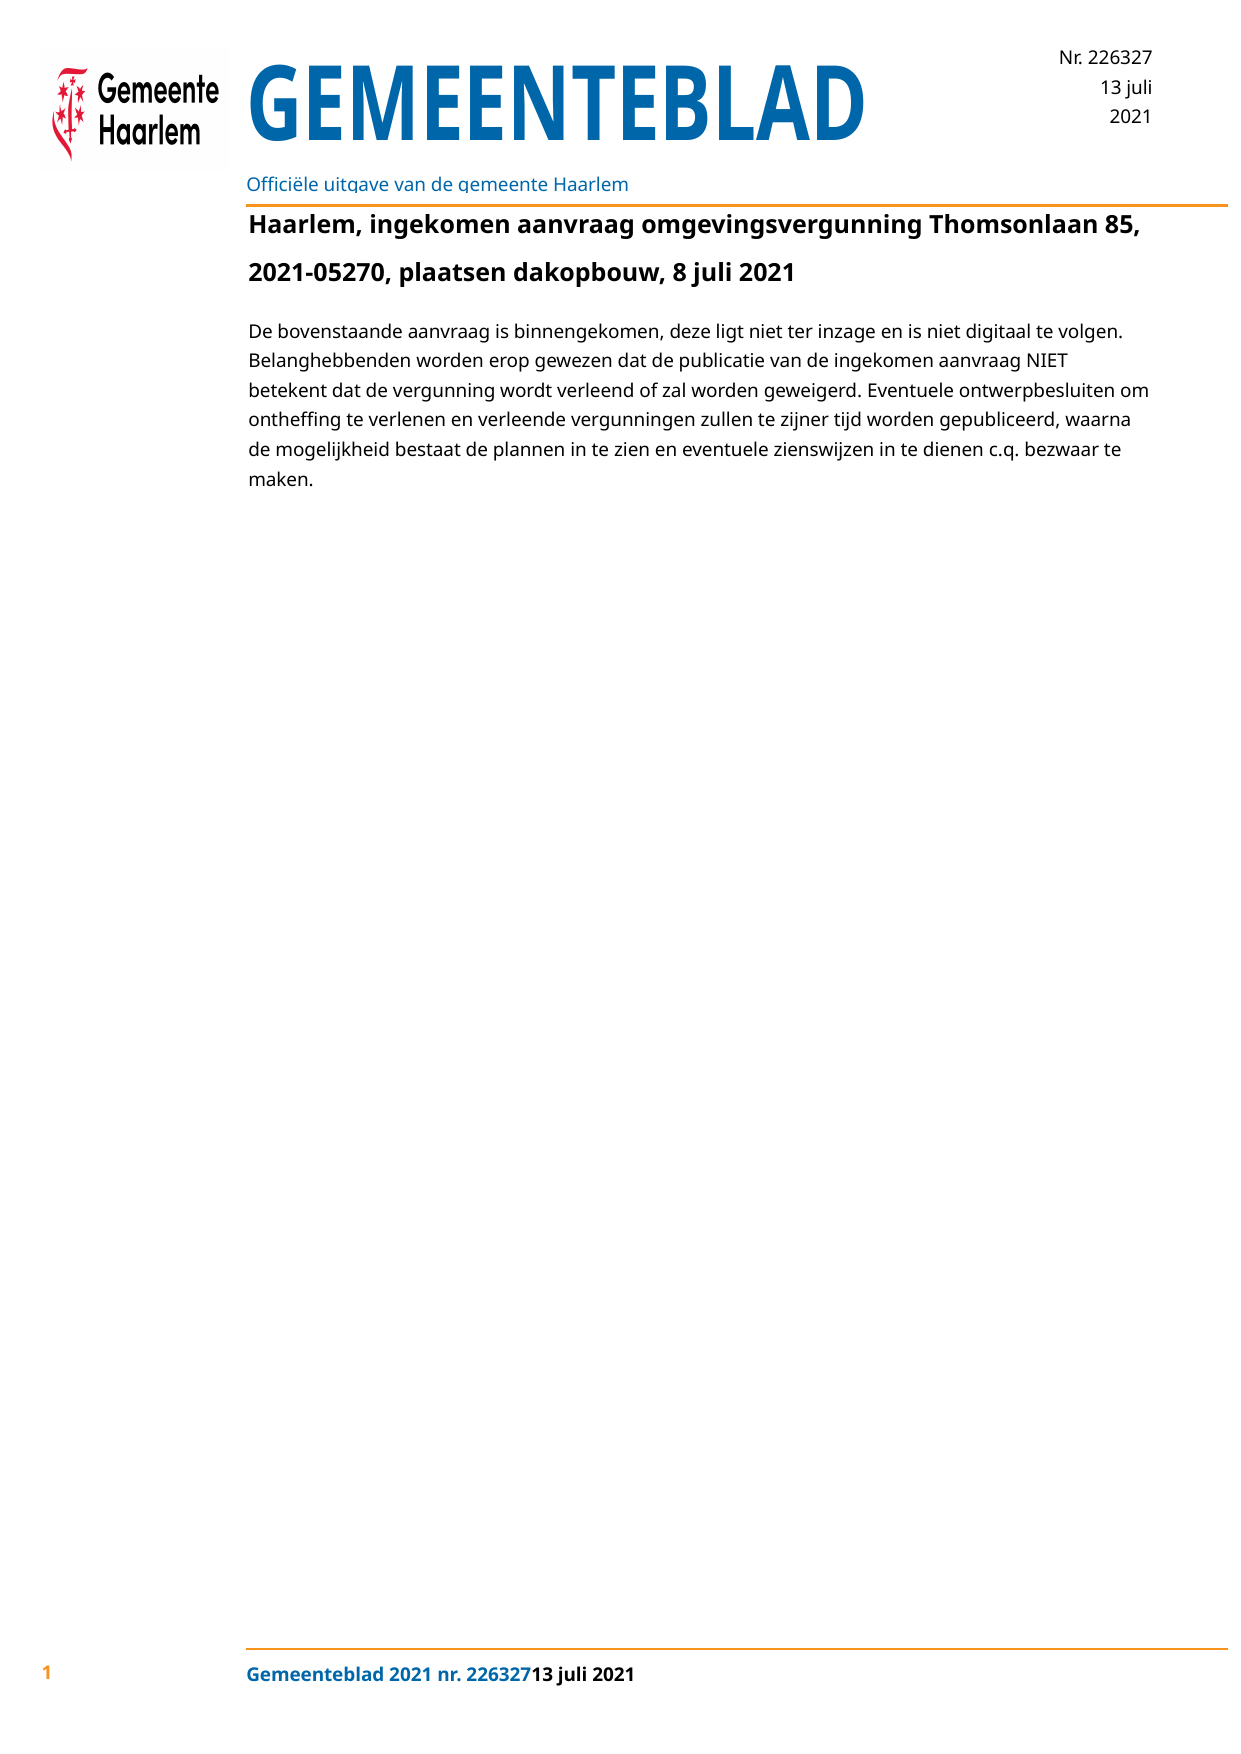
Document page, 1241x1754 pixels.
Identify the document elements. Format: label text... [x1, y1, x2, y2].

picture [41, 47, 231, 172]
text Haarlem, ingekomen aanvraag omgevingsvergunning Thomsonlaan 85, 2021-05270, plaatsen dakopbouw, 8 juli 2021 [248, 207, 1152, 288]
text De bovenstaande aanvraag is binnengekomen, deze ligt niet ter inzage en is niet digitaal te volgen. Belanghebbenden worden erop gewezen dat de publicatie van de ingekomen aanvraag NIET betekent dat de vergunning wordt verleend of zal worden geweigerd. Eventuele ontwerpbesluiten om ontheffing te verlenen en verleende vergunningen zullen te zijner tijd worden gepubliceerd, waarna de mogelijkheid bestaat de plannen in te zien en eventuele zienswijzen in te dienen c.q. bezwaar te maken. [248, 318, 1152, 492]
